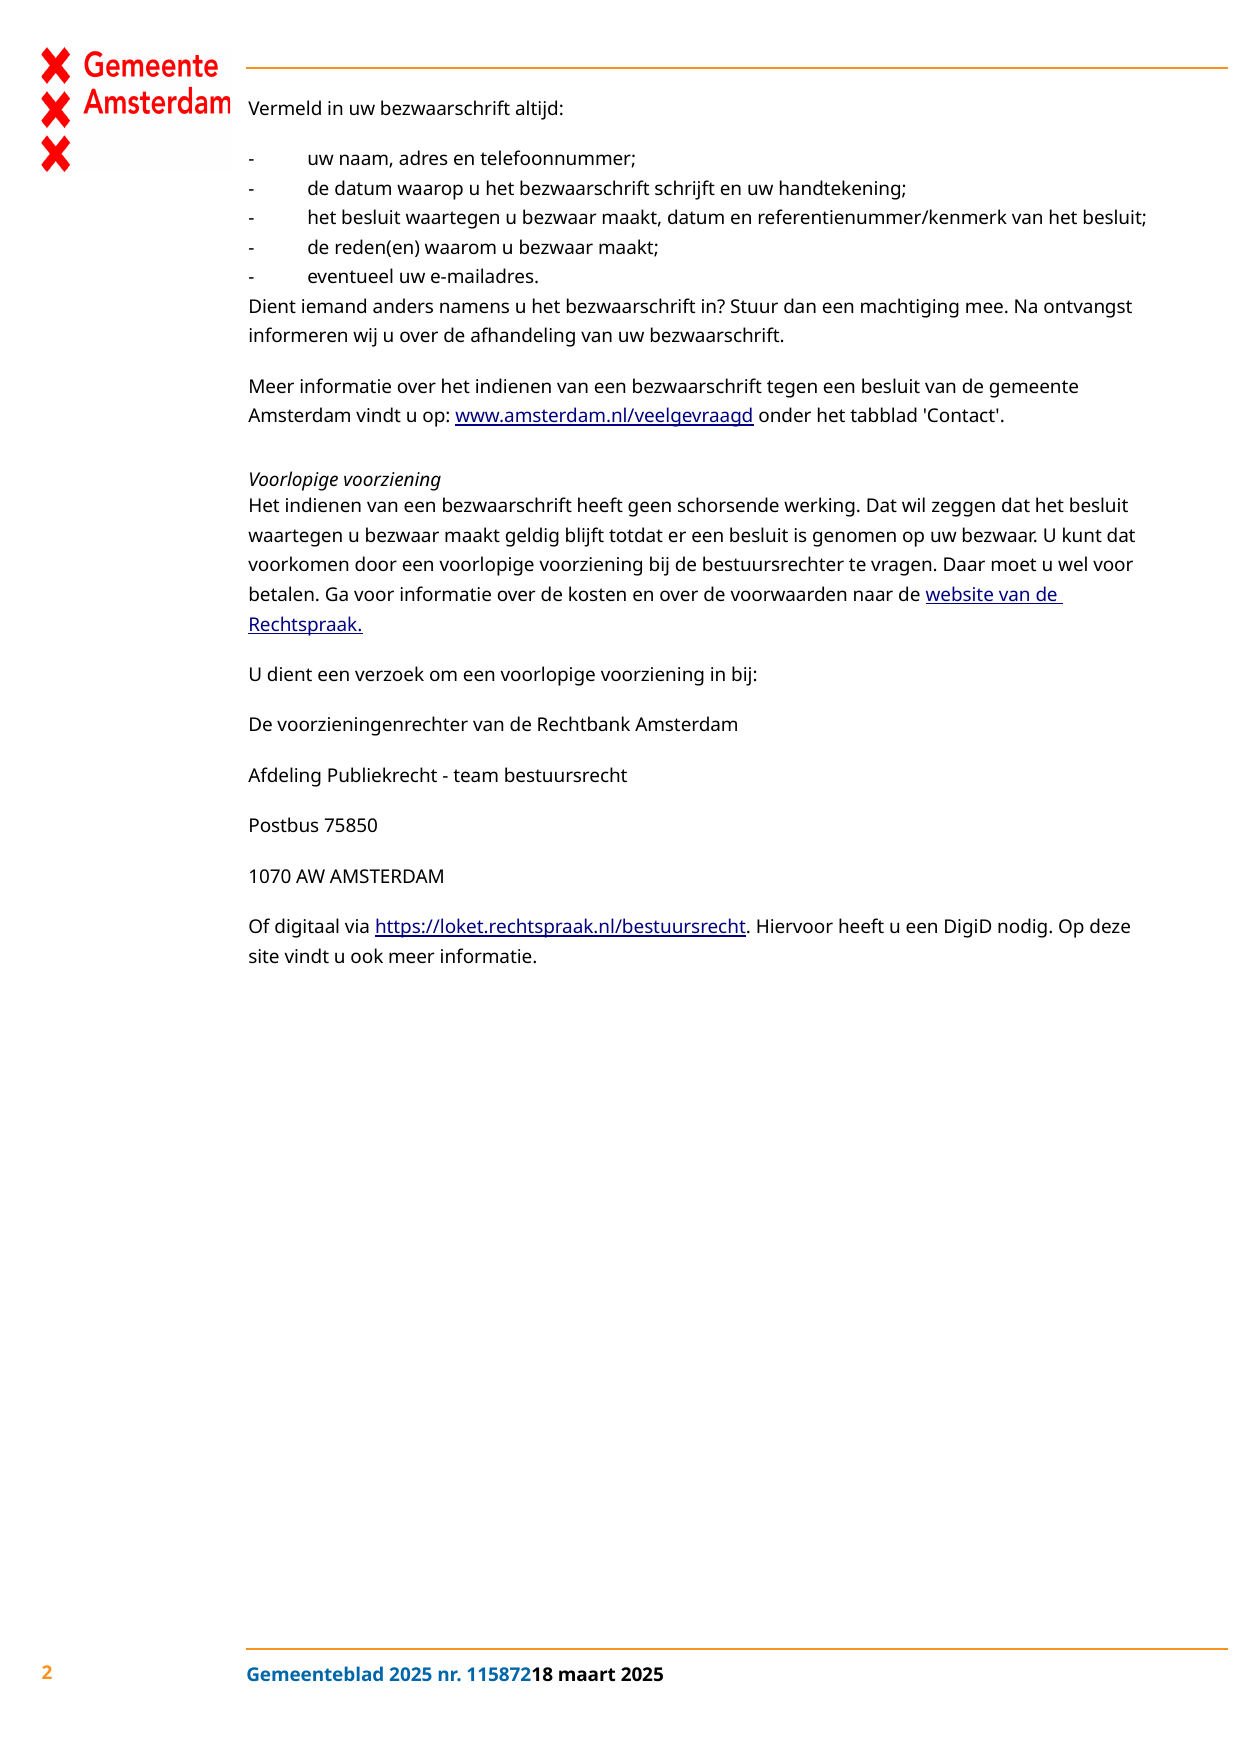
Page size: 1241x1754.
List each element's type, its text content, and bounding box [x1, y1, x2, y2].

list de reden(en) waarom u bezwaar maakt; [248, 234, 1152, 260]
text Meer informatie over het indienen van een bezwaarschrift tegen een besluit van de gemeente Amsterdam vindt u op: www.amsterdam.nl/veelgevraagd onder het tabblad 'Contact'. [248, 373, 1152, 428]
text Postbus 75850 [248, 812, 1152, 838]
text Het indienen van een bezwaarschrift heeft geen schorsende werking. Dat wil zeggen dat het besluit waartegen u bezwaar maakt geldig blijft totdat er een besluit is genomen op uw bezwaar. U kunt dat voorkomen door een voorlopige voorziening bij de bestuursrechter te vragen. Daar moet u wel voor betalen. Ga voor informatie over de kosten en over de voorwaarden naar de website van de Rechtspraak. [248, 492, 1152, 636]
text 1070 AW AMSTERDAM [248, 863, 1152, 888]
text Vermeld in uw bezwaarschrift altijd: [248, 95, 1152, 121]
text De voorzieningenrechter van de Rechtbank Amsterdam [248, 712, 1152, 737]
text Afdeling Publiekrecht - team bestuursrecht [248, 762, 1152, 788]
text Of digitaal via https://loket.rechtspraak.nl/bestuursrecht. Hiervoor heeft u een DigiD nodig. Op deze site vindt u ook meer informatie. [248, 913, 1152, 968]
text U dient een verzoek om een voorlopige voorziening in bij: [248, 661, 1152, 687]
picture [41, 47, 231, 172]
text Voorlopige voorziening [248, 467, 1152, 492]
text Dient iemand anders namens u het bezwaarschrift in? Stuur dan een machtiging mee. Na ontvangst informeren wij u over de afhandeling van uw bezwaarschrift. [248, 293, 1152, 348]
list uw naam, adres en telefoonnummer; [248, 145, 1152, 171]
list eventueel uw e-mailadres. [248, 263, 1152, 289]
list de datum waarop u het bezwaarschrift schrijft en uw handtekening; [248, 175, 1152, 201]
list het besluit waartegen u bezwaar maakt, datum en referentienummer/kenmerk van het besluit; [248, 204, 1152, 230]
